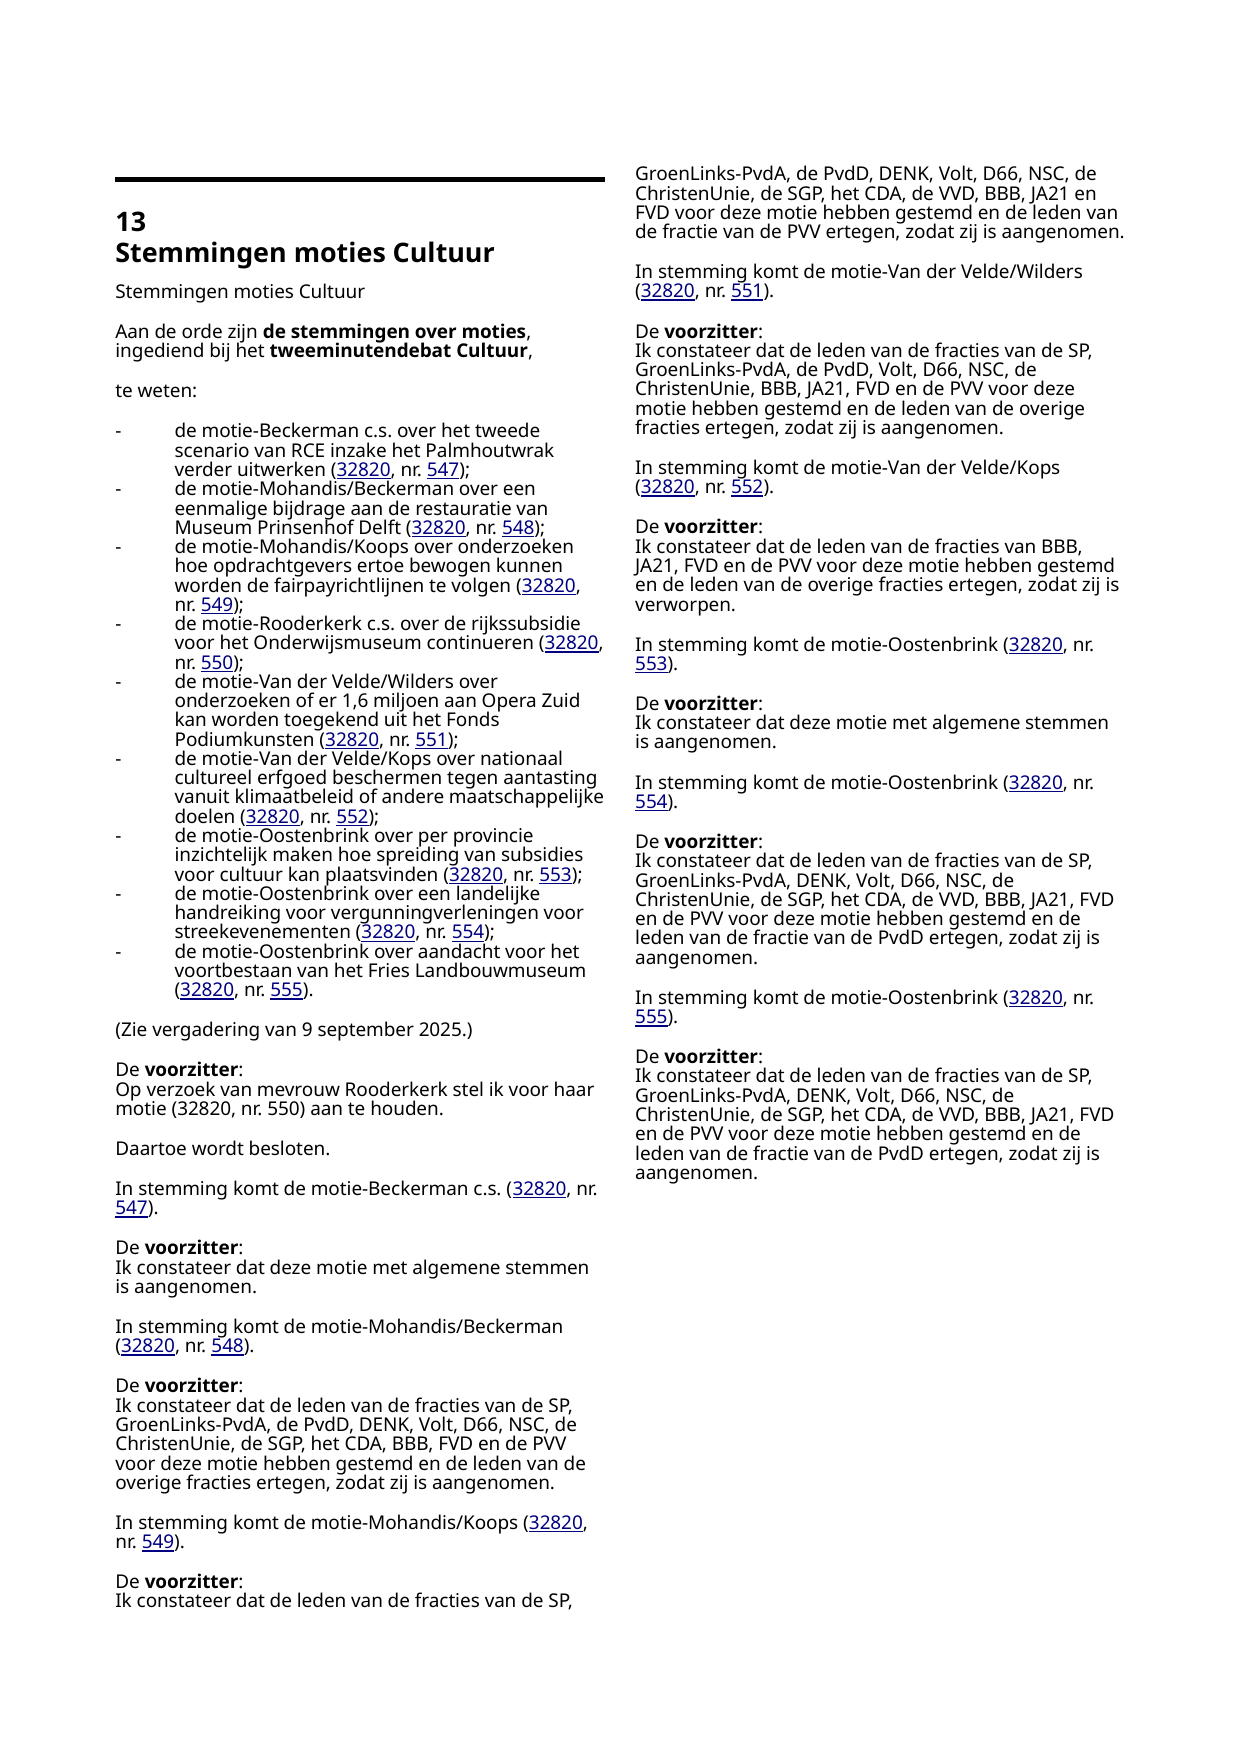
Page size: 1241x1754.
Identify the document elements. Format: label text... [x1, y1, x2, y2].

text De voorzitter: [115, 1573, 605, 1592]
text De voorzitter: [635, 1048, 1125, 1067]
list de motie-Rooderkerk c.s. over de rijkssubsidie voor het Onderwijsmuseum continueren (32820, nr. 550); [115, 615, 605, 673]
text De voorzitter: [115, 1061, 605, 1081]
text In stemming komt de motie-Mohandis/Beckerman (32820, nr. 548). [115, 1318, 605, 1357]
text Ik constateer dat de leden van de fracties van de SP, GroenLinks-PvdA, de PvdD, DENK, Volt, D66, NSC, de ChristenUnie, de SGP, het CDA, BBB, FVD en de PVV voor deze motie hebben gestemd en de leden van de overige fracties ertegen, zodat zij is aangenomen. [115, 1397, 605, 1493]
text Ik constateer dat de leden van de fracties van de SP, [115, 1592, 605, 1612]
text GroenLinks-PvdA, de PvdD, DENK, Volt, D66, NSC, de ChristenUnie, de SGP, het CDA, de VVD, BBB, JA21 en FVD voor deze motie hebben gestemd en de leden van de fractie van de PVV ertegen, zodat zij is aangenomen. [635, 165, 1125, 242]
list de motie-Van der Velde/Wilders over onderzoeken of er 1,6 miljoen aan Opera Zuid kan worden toegekend uit het Fonds Podiumkunsten (32820, nr. 551); [115, 673, 605, 750]
list de motie-Van der Velde/Kops over nationaal cultureel erfgoed beschermen tegen aantasting vanuit klimaatbeleid of andere maatschappelijke doelen (32820, nr. 552); [115, 750, 605, 827]
text In stemming komt de motie-Van der Velde/Kops (32820, nr. 552). [635, 459, 1125, 498]
text De voorzitter: [635, 323, 1125, 342]
text Ik constateer dat de leden van de fracties van de SP, GroenLinks-PvdA, DENK, Volt, D66, NSC, de ChristenUnie, de SGP, het CDA, de VVD, BBB, JA21, FVD en de PVV voor deze motie hebben gestemd en de leden van de fractie van de PvdD ertegen, zodat zij is aangenomen. [635, 852, 1125, 968]
list de motie-Mohandis/Koops over onderzoeken hoe opdrachtgevers ertoe bewogen kunnen worden de fairpayrichtlijnen te volgen (32820, nr. 549); [115, 538, 605, 615]
text te weten: [115, 382, 605, 402]
text Stemmingen moties Cultuur [115, 283, 605, 302]
text 13 [115, 203, 605, 239]
text In stemming komt de motie-Oostenbrink (32820, nr. 554). [635, 774, 1125, 812]
text De voorzitter: [115, 1239, 605, 1259]
text Op verzoek van mevrouw Rooderkerk stel ik voor haar motie (32820, nr. 550) aan te houden. [115, 1081, 605, 1119]
list de motie-Oostenbrink over een landelijke handreiking voor vergunningverleningen voor streekevenementen (32820, nr. 554); [115, 885, 605, 943]
text De voorzitter: [635, 518, 1125, 538]
list de motie-Mohandis/Beckerman over een eenmalige bijdrage aan de restauratie van Museum Prinsenhof Delft (32820, nr. 548); [115, 480, 605, 538]
text In stemming komt de motie-Mohandis/Koops (32820, nr. 549). [115, 1514, 605, 1552]
text In stemming komt de motie-Beckerman c.s. (32820, nr. 547). [115, 1180, 605, 1218]
text Ik constateer dat deze motie met algemene stemmen is aangenomen. [635, 714, 1125, 753]
text De voorzitter: [635, 695, 1125, 714]
list de motie-Beckerman c.s. over het tweede scenario van RCE inzake het Palmhoutwrak verder uitwerken (32820, nr. 547); [115, 422, 605, 480]
text Ik constateer dat de leden van de fracties van de SP, GroenLinks-PvdA, de PvdD, Volt, D66, NSC, de ChristenUnie, BBB, JA21, FVD en de PVV voor deze motie hebben gestemd en de leden van de overige fracties ertegen, zodat zij is aangenomen. [635, 342, 1125, 438]
text In stemming komt de motie-Van der Velde/Wilders (32820, nr. 551). [635, 263, 1125, 302]
text In stemming komt de motie-Oostenbrink (32820, nr. 555). [635, 989, 1125, 1027]
text De voorzitter: [115, 1377, 605, 1397]
list de motie-Oostenbrink over per provincie inzichtelijk maken hoe spreiding van subsidies voor cultuur kan plaatsvinden (32820, nr. 553); [115, 827, 605, 885]
text Ik constateer dat de leden van de fracties van de SP, GroenLinks-PvdA, DENK, Volt, D66, NSC, de ChristenUnie, de SGP, het CDA, de VVD, BBB, JA21, FVD en de PVV voor deze motie hebben gestemd en de leden van de fractie van de PvdD ertegen, zodat zij is aangenomen. [635, 1067, 1125, 1183]
text Daartoe wordt besloten. [115, 1140, 605, 1159]
text Ik constateer dat deze motie met algemene stemmen is aangenomen. [115, 1259, 605, 1297]
list de motie-Oostenbrink over aandacht voor het voortbestaan van het Fries Landbouwmuseum (32820, nr. 555). [115, 943, 605, 1001]
text Stemmingen moties Cultuur [115, 239, 605, 283]
text Aan de orde zijn de stemmingen over moties, ingediend bij het tweeminutendebat Cultuur, [115, 323, 605, 362]
text Ik constateer dat de leden van de fracties van BBB, JA21, FVD en de PVV voor deze motie hebben gestemd en de leden van de overige fracties ertegen, zodat zij is verworpen. [635, 538, 1125, 615]
text De voorzitter: [635, 833, 1125, 852]
text In stemming komt de motie-Oostenbrink (32820, nr. 553). [635, 636, 1125, 674]
text (Zie vergadering van 9 september 2025.) [115, 1021, 605, 1041]
